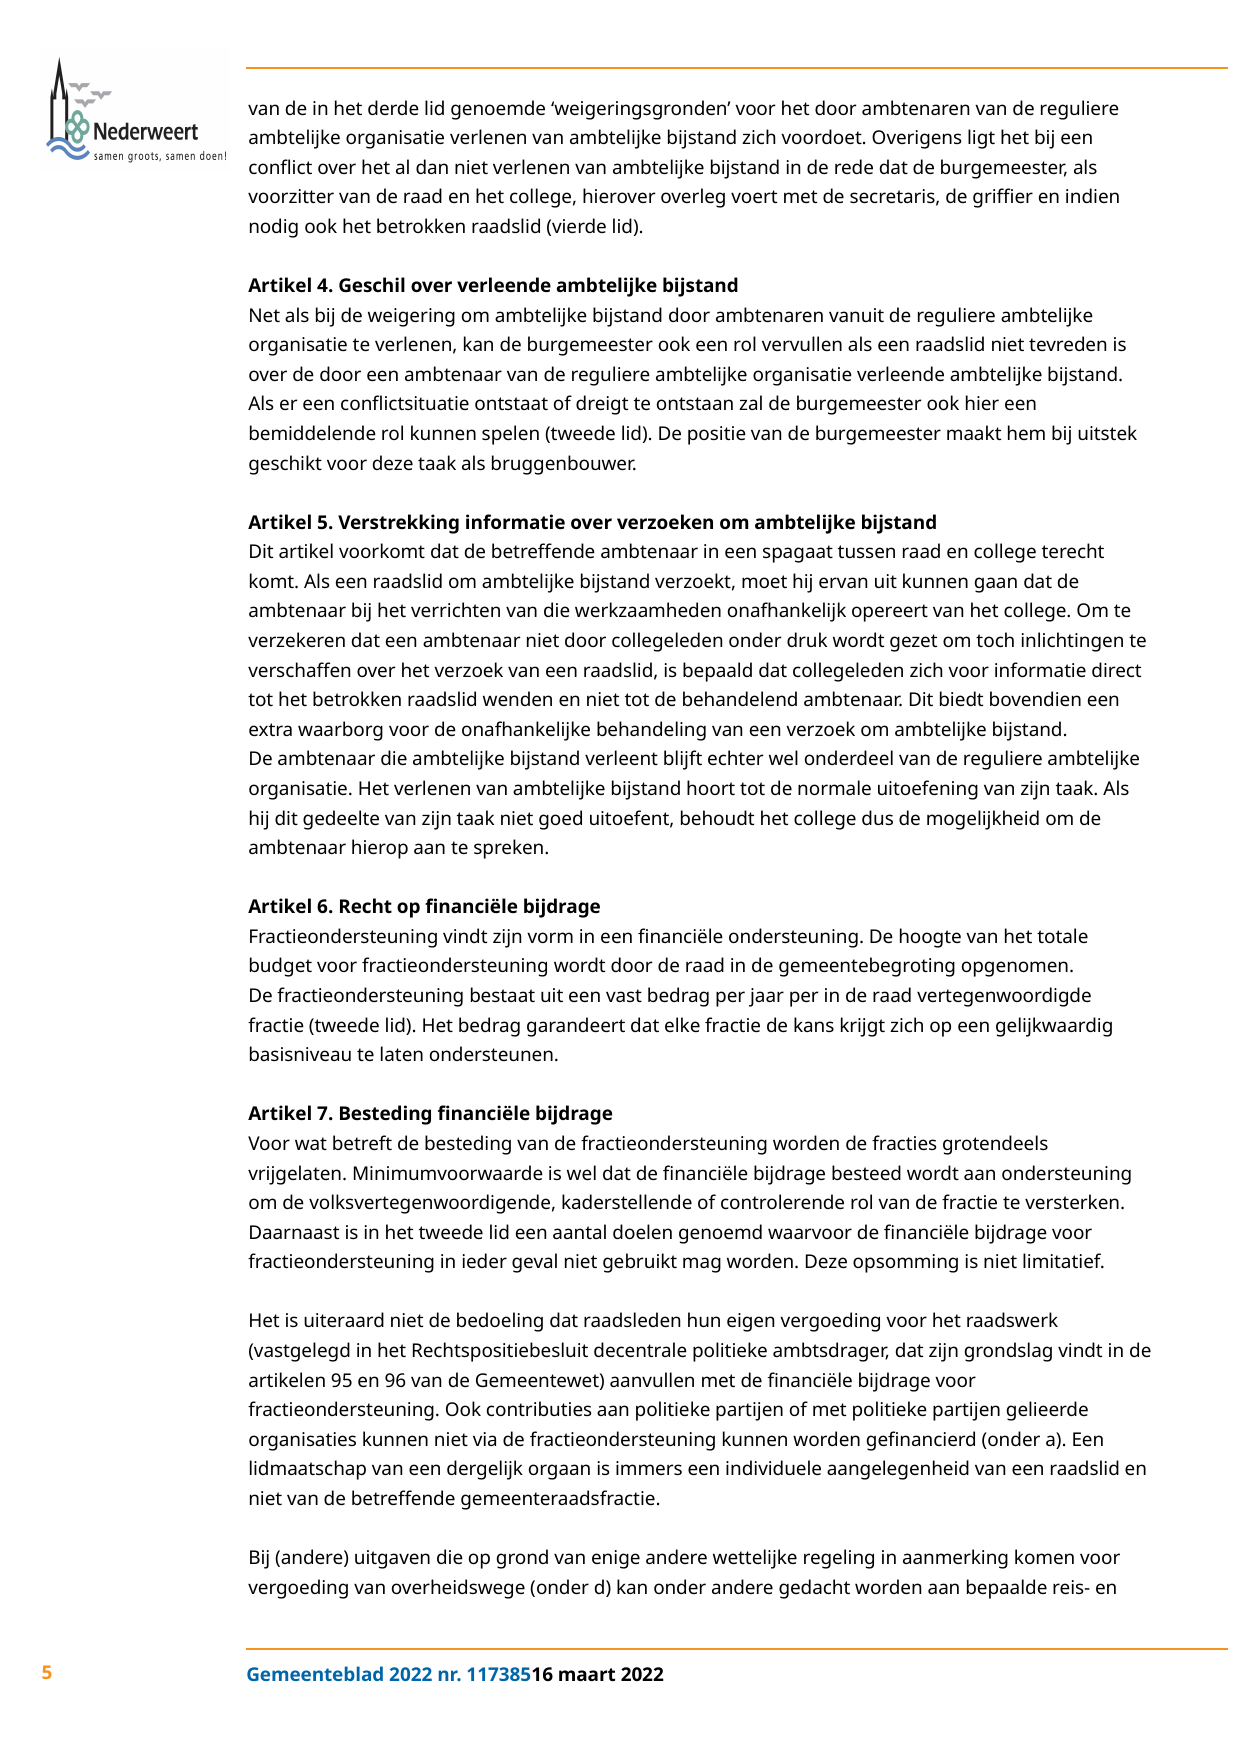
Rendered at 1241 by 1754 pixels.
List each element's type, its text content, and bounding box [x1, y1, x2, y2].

text Artikel 6. Recht op financiële bijdrage [248, 893, 1152, 919]
text Het is uiteraard niet de bedoeling dat raadsleden hun eigen vergoeding voor het raadswerk (vastgelegd in het Rechtspositiebesluit decentrale politieke ambtsdrager, dat zijn grondslag vindt in de artikelen 95 en 96 van de Gemeentewet) aanvullen met de financiële bijdrage voor fractieondersteuning. Ook contributies aan politieke partijen of met politieke partijen gelieerde organisaties kunnen niet via de fractieondersteuning kunnen worden gefinancierd (onder a). Een lidmaatschap van een dergelijk orgaan is immers een individuele aangelegenheid van een raadslid en niet van de betreffende gemeenteraadsfractie. [248, 1308, 1152, 1511]
text De fractieondersteuning bestaat uit een vast bedrag per jaar per in de raad vertegenwoordigde fractie (tweede lid). Het bedrag garandeert dat elke fractie de kans krijgt zich op een gelijkwaardig basisniveau te laten ondersteunen. [248, 982, 1152, 1067]
text Artikel 7. Besteding financiële bijdrage [248, 1101, 1152, 1126]
text van de in het derde lid genoemde ‘weigeringsgronden’ voor het door ambtenaren van de reguliere ambtelijke organisatie verlenen van ambtelijke bijstand zich voordoet. Overigens ligt het bij een conflict over het al dan niet verlenen van ambtelijke bijstand in de rede dat de burgemeester, als voorzitter van de raad en het college, hierover overleg voert met de secretaris, de griffier en indien nodig ook het betrokken raadslid (vierde lid). [248, 95, 1152, 239]
text Dit artikel voorkomt dat de betreffende ambtenaar in een spagaat tussen raad en college terecht komt. Als een raadslid om ambtelijke bijstand verzoekt, moet hij ervan uit kunnen gaan dat de ambtenaar bij het verrichten van die werkzaamheden onafhankelijk opereert van het college. Om te verzekeren dat een ambtenaar niet door collegeleden onder druk wordt gezet om toch inlichtingen te verschaffen over het verzoek van een raadslid, is bepaald dat collegeleden zich voor informatie direct tot het betrokken raadslid wenden en niet tot de behandelend ambtenaar. Dit biedt bovendien een extra waarborg voor de onafhankelijke behandeling van een verzoek om ambtelijke bijstand. [248, 538, 1152, 742]
picture [41, 47, 231, 172]
text Net als bij de weigering om ambtelijke bijstand door ambtenaren vanuit de reguliere ambtelijke organisatie te verlenen, kan de burgemeester ook een rol vervullen als een raadslid niet tevreden is over de door een ambtenaar van de reguliere ambtelijke organisatie verleende ambtelijke bijstand. Als er een conflictsituatie ontstaat of dreigt te ontstaan zal de burgemeester ook hier een bemiddelende rol kunnen spelen (tweede lid). De positie van de burgemeester maakt hem bij uitstek geschikt voor deze taak als bruggenbouwer. [248, 302, 1152, 476]
text Bij (andere) uitgaven die op grond van enige andere wettelijke regeling in aanmerking komen voor vergoeding van overheidswege (onder d) kan onder andere gedacht worden aan bepaalde reis- en [248, 1544, 1152, 1600]
text Voor wat betreft de besteding van de fractieondersteuning worden de fracties grotendeels vrijgelaten. Minimumvoorwaarde is wel dat de financiële bijdrage besteed wordt aan ondersteuning om de volksvertegenwoordigende, kaderstellende of controlerende rol van de fractie te versterken. Daarnaast is in het tweede lid een aantal doelen genoemd waarvoor de financiële bijdrage voor fractieondersteuning in ieder geval niet gebruikt mag worden. Deze opsomming is niet limitatief. [248, 1130, 1152, 1274]
text De ambtenaar die ambtelijke bijstand verleent blijft echter wel onderdeel van de reguliere ambtelijke organisatie. Het verlenen van ambtelijke bijstand hoort tot de normale uitoefening van zijn taak. Als hij dit gedeelte van zijn taak niet goed uitoefent, behoudt het college dus de mogelijkheid om de ambtenaar hierop aan te spreken. [248, 746, 1152, 860]
text Artikel 5. Verstrekking informatie over verzoeken om ambtelijke bijstand [248, 509, 1152, 535]
text Artikel 4. Geschil over verleende ambtelijke bijstand [248, 272, 1152, 298]
text Fractieondersteuning vindt zijn vorm in een financiële ondersteuning. De hoogte van het totale budget voor fractieondersteuning wordt door de raad in de gemeentebegroting opgenomen. [248, 923, 1152, 978]
